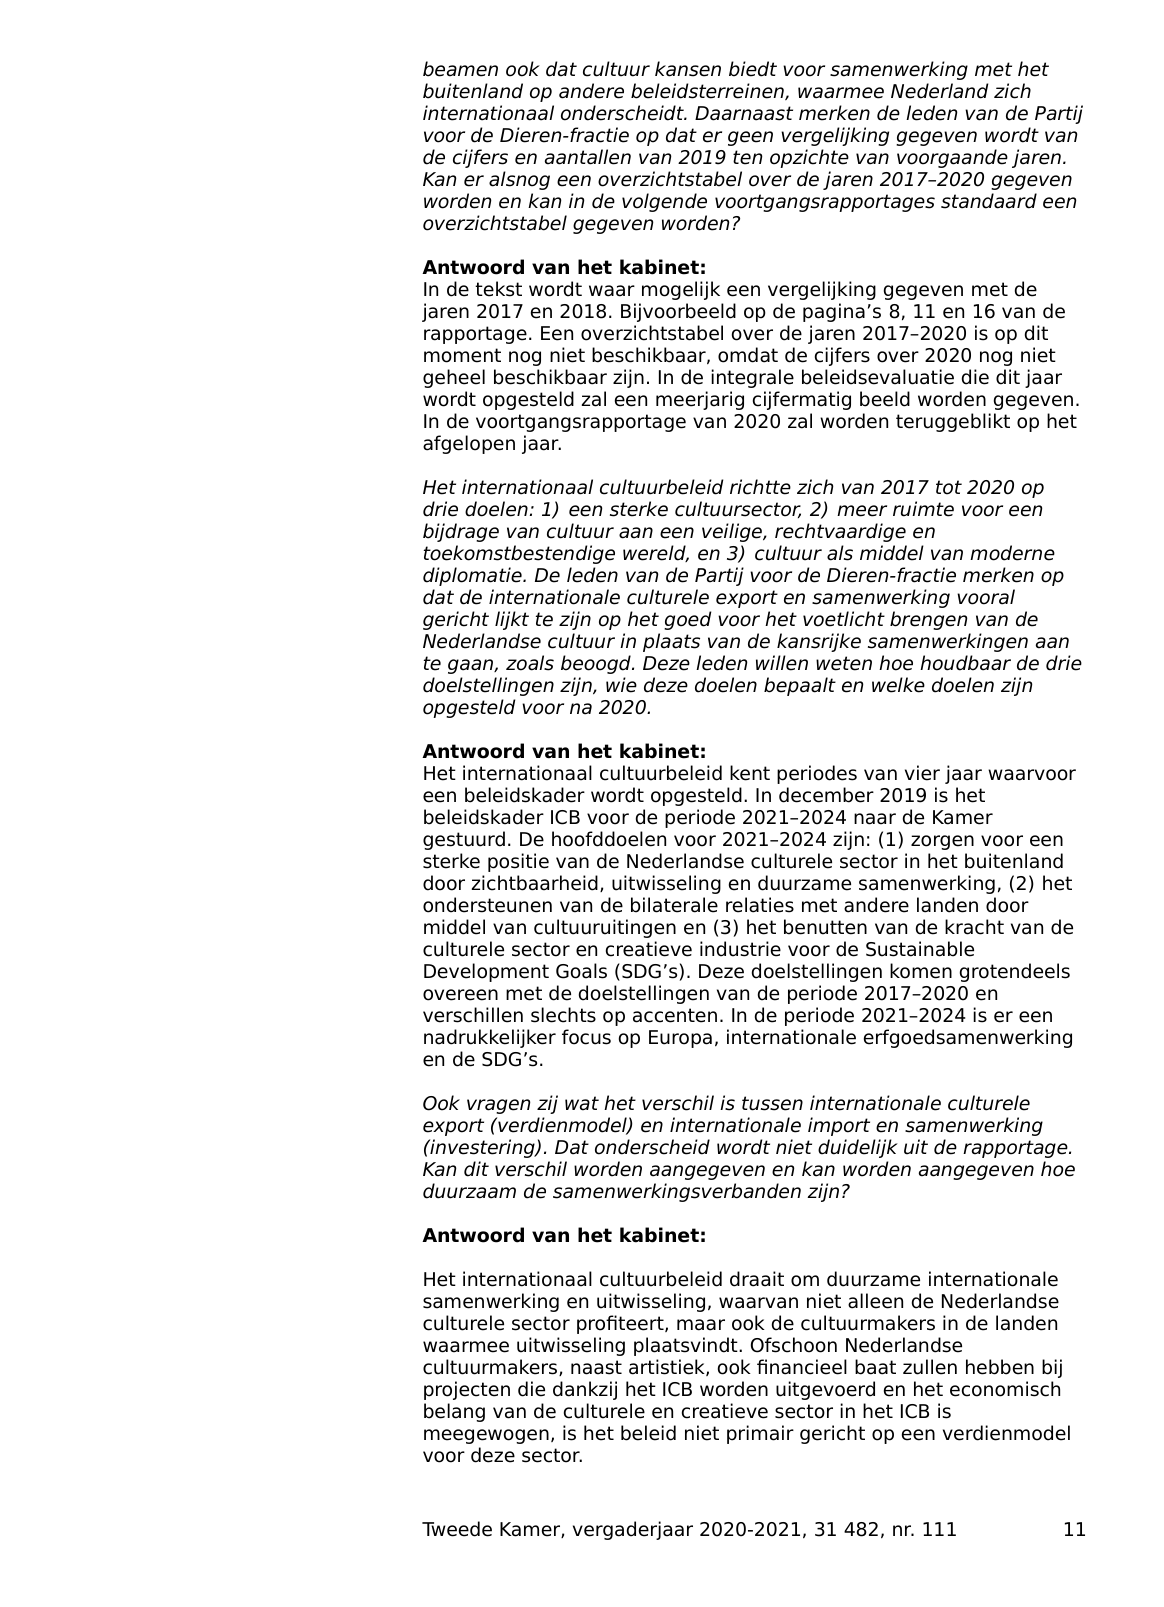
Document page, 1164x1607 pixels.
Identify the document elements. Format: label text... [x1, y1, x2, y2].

text beamen ook dat cultuur kansen biedt voor samenwerking met het buitenland op andere beleidsterreinen, waarmee Nederland zich internationaal onderscheidt. Daarnaast merken de leden van de Partij voor de Dieren-fractie op dat er geen vergelijking gegeven wordt van de cijfers en aantallen van 2019 ten opzichte van voorgaande jaren. Kan er alsnog een overzichtstabel over de jaren 2017–2020 gegeven worden en kan in de volgende voortgangsrapportages standaard een overzichtstabel gegeven worden? [422, 59, 1087, 235]
text In de tekst wordt waar mogelijk een vergelijking gegeven met de jaren 2017 en 2018. Bijvoorbeeld op de pagina’s 8, 11 en 16 van de rapportage. Een overzichtstabel over de jaren 2017–2020 is op dit moment nog niet beschikbaar, omdat de cijfers over 2020 nog niet geheel beschikbaar zijn. In de integrale beleidsevaluatie die dit jaar wordt opgesteld zal een meerjarig cijfermatig beeld worden gegeven. In de voortgangsrapportage van 2020 zal worden teruggeblikt op het afgelopen jaar. [422, 279, 1087, 455]
text Het internationaal cultuurbeleid richtte zich van 2017 tot 2020 op drie doelen: 1) een sterke cultuursector, 2) meer ruimte voor een bijdrage van cultuur aan een veilige, rechtvaardige en toekomstbestendige wereld, en 3) cultuur als middel van moderne diplomatie. De leden van de Partij voor de Dieren-fractie merken op dat de internationale culturele export en samenwerking vooral gericht lijkt te zijn op het goed voor het voetlicht brengen van de Nederlandse cultuur in plaats van de kansrijke samenwerkingen aan te gaan, zoals beoogd. Deze leden willen weten hoe houdbaar de drie doelstellingen zijn, wie deze doelen bepaalt en welke doelen zijn opgesteld voor na 2020. [422, 477, 1087, 719]
subtitle Antwoord van het kabinet: [422, 257, 1087, 279]
subtitle Antwoord van het kabinet: [422, 1225, 1087, 1247]
text Het internationaal cultuurbeleid kent periodes van vier jaar waarvoor een beleidskader wordt opgesteld. In december 2019 is het beleidskader ICB voor de periode 2021–2024 naar de Kamer gestuurd. De hoofddoelen voor 2021–2024 zijn: (1) zorgen voor een sterke positie van de Nederlandse culturele sector in het buitenland door zichtbaarheid, uitwisseling en duurzame samenwerking, (2) het ondersteunen van de bilaterale relaties met andere landen door middel van cultuuruitingen en (3) het benutten van de kracht van de culturele sector en creatieve industrie voor de Sustainable Development Goals (SDG’s). Deze doelstellingen komen grotendeels overeen met de doelstellingen van de periode 2017–2020 en verschillen slechts op accenten. In de periode 2021–2024 is er een nadrukkelijker focus op Europa, internationale erfgoedsamenwerking en de SDG’s. [422, 763, 1087, 1071]
text Ook vragen zij wat het verschil is tussen internationale culturele export (verdienmodel) en internationale import en samenwerking (investering). Dat onderscheid wordt niet duidelijk uit de rapportage. Kan dit verschil worden aangegeven en kan worden aangegeven hoe duurzaam de samenwerkingsverbanden zijn? [422, 1093, 1087, 1203]
subtitle Antwoord van het kabinet: [422, 741, 1087, 763]
text Het internationaal cultuurbeleid draait om duurzame internationale samenwerking en uitwisseling, waarvan niet alleen de Nederlandse culturele sector profiteert, maar ook de cultuurmakers in de landen waarmee uitwisseling plaatsvindt. Ofschoon Nederlandse cultuurmakers, naast artistiek, ook financieel baat zullen hebben bij projecten die dankzij het ICB worden uitgevoerd en het economisch belang van de culturele en creatieve sector in het ICB is meegewogen, is het beleid niet primair gericht op een verdienmodel voor deze sector. [422, 1269, 1087, 1467]
